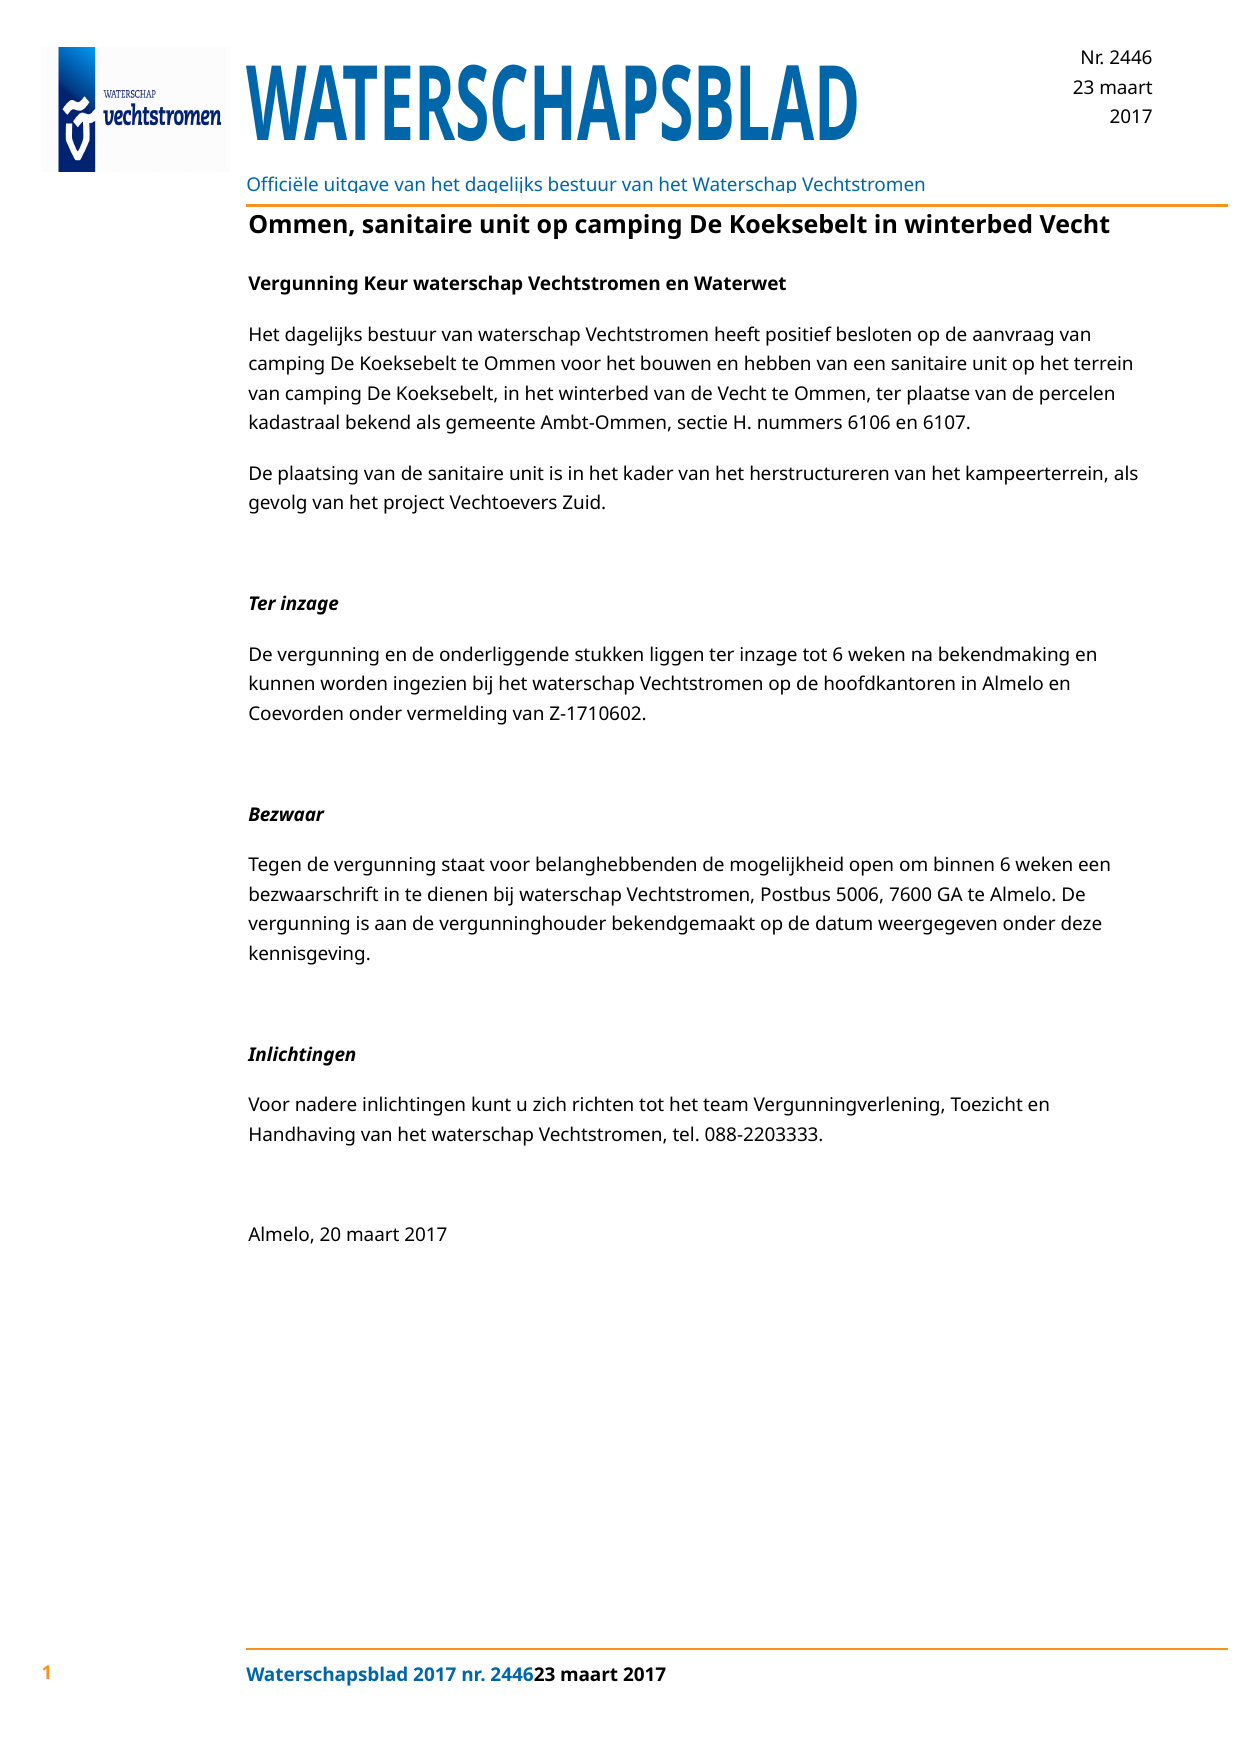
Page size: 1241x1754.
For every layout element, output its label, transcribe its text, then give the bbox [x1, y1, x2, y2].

text Tegen de vergunning staat voor belanghebbenden de mogelijkheid open om binnen 6 weken een bezwaarschrift in te dienen bij waterschap Vechtstromen, Postbus 5006, 7600 GA te Almelo. De vergunning is aan de vergunninghouder bekendgemaakt op de datum weergegeven onder deze kennisgeving. [248, 851, 1152, 966]
text Bezwaar [248, 801, 1152, 826]
text Vergunning Keur waterschap Vechtstromen en Waterwet [248, 270, 1152, 296]
text Almelo, 20 maart 2017 [248, 1222, 1152, 1247]
text Ter inzage [248, 590, 1152, 616]
text De vergunning en de onderliggende stukken liggen ter inzage tot 6 weken na bekendmaking en kunnen worden ingezien bij het waterschap Vechtstromen op de hoofdkantoren in Almelo en Coevorden onder vermelding van Z-1710602. [248, 641, 1152, 726]
text Voor nadere inlichtingen kunt u zich richten tot het team Vergunningverlening, Toezicht en Handhaving van het waterschap Vechtstromen, tel. 088-2203333. [248, 1091, 1152, 1146]
text Ommen, sanitaire unit op camping De Koeksebelt in winterbed Vecht [248, 207, 1152, 241]
picture [41, 47, 231, 172]
text Inlichtingen [248, 1041, 1152, 1066]
text De plaatsing van de sanitaire unit is in het kader van het herstructureren van het kampeerterrein, als gevolg van het project Vechtoevers Zuid. [248, 460, 1152, 515]
text Het dagelijks bestuur van waterschap Vechtstromen heeft positief besloten op de aanvraag van camping De Koeksebelt te Ommen voor het bouwen en hebben van een sanitaire unit op het terrein van camping De Koeksebelt, in het winterbed van de Vecht te Ommen, ter plaatse van de percelen kadastraal bekend als gemeente Ambt-Ommen, sectie H. nummers 6106 en 6107. [248, 321, 1152, 435]
